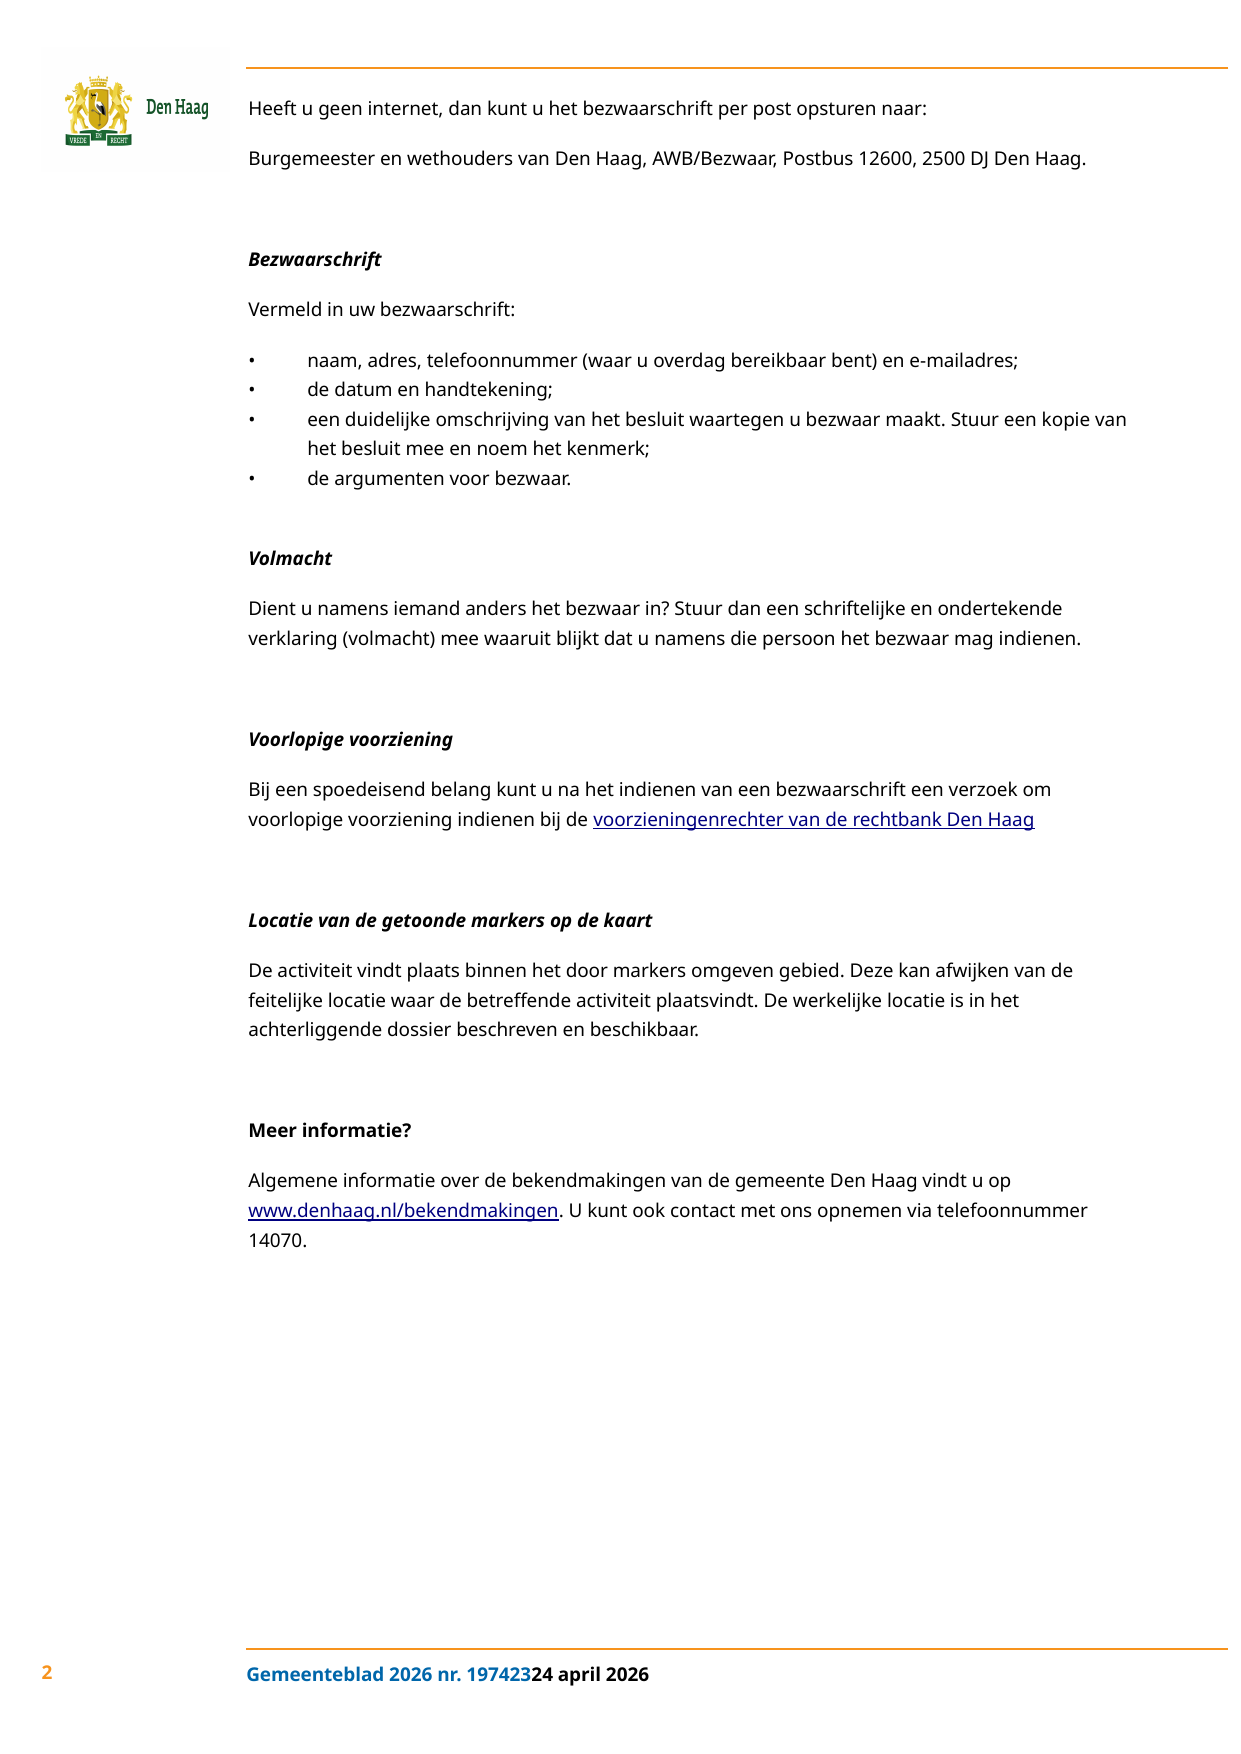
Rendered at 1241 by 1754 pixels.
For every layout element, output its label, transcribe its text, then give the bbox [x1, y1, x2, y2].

text Bezwaarschrift [248, 246, 1152, 272]
text Locatie van de getoonde markers op de kaart [248, 907, 1152, 933]
text Volmacht [248, 545, 1152, 571]
text Voorlopige voorziening [248, 726, 1152, 752]
list de argumenten voor bezwaar. [248, 465, 1152, 491]
text Algemene informatie over de bekendmakingen van de gemeente Den Haag vindt u op www.denhaag.nl/bekendmakingen. U kunt ook contact met ons opnemen via telefoonnummer 14070. [248, 1168, 1152, 1253]
text Bij een spoedeisend belang kunt u na het indienen van een bezwaarschrift een verzoek om voorlopige voorziening indienen bij de voorzieningenrechter van de rechtbank Den Haag [248, 776, 1152, 832]
list naam, adres, telefoonnummer (waar u overdag bereikbaar bent) en e-mailadres; [248, 347, 1152, 373]
text De activiteit vindt plaats binnen het door markers omgeven gebied. Deze kan afwijken van de feitelijke locatie waar de betreffende activiteit plaatsvindt. De werkelijke locatie is in het achterliggende dossier beschreven en beschikbaar. [248, 957, 1152, 1042]
picture [41, 47, 231, 172]
text Burgemeester en wethouders van Den Haag, AWB/Bezwaar, Postbus 12600, 2500 DJ Den Haag. [248, 145, 1152, 171]
text Vermeld in uw bezwaarschrift: [248, 296, 1152, 322]
text Dient u namens iemand anders het bezwaar in? Stuur dan een schriftelijke en ondertekende verklaring (volmacht) mee waaruit blijkt dat u namens die persoon het bezwaar mag indienen. [248, 596, 1152, 651]
text Meer informatie? [248, 1117, 1152, 1143]
list een duidelijke omschrijving van het besluit waartegen u bezwaar maakt. Stuur een kopie van het besluit mee en noem het kenmerk; [248, 406, 1152, 461]
text Heeft u geen internet, dan kunt u het bezwaarschrift per post opsturen naar: [248, 95, 1152, 121]
list de datum en handtekening; [248, 376, 1152, 402]
